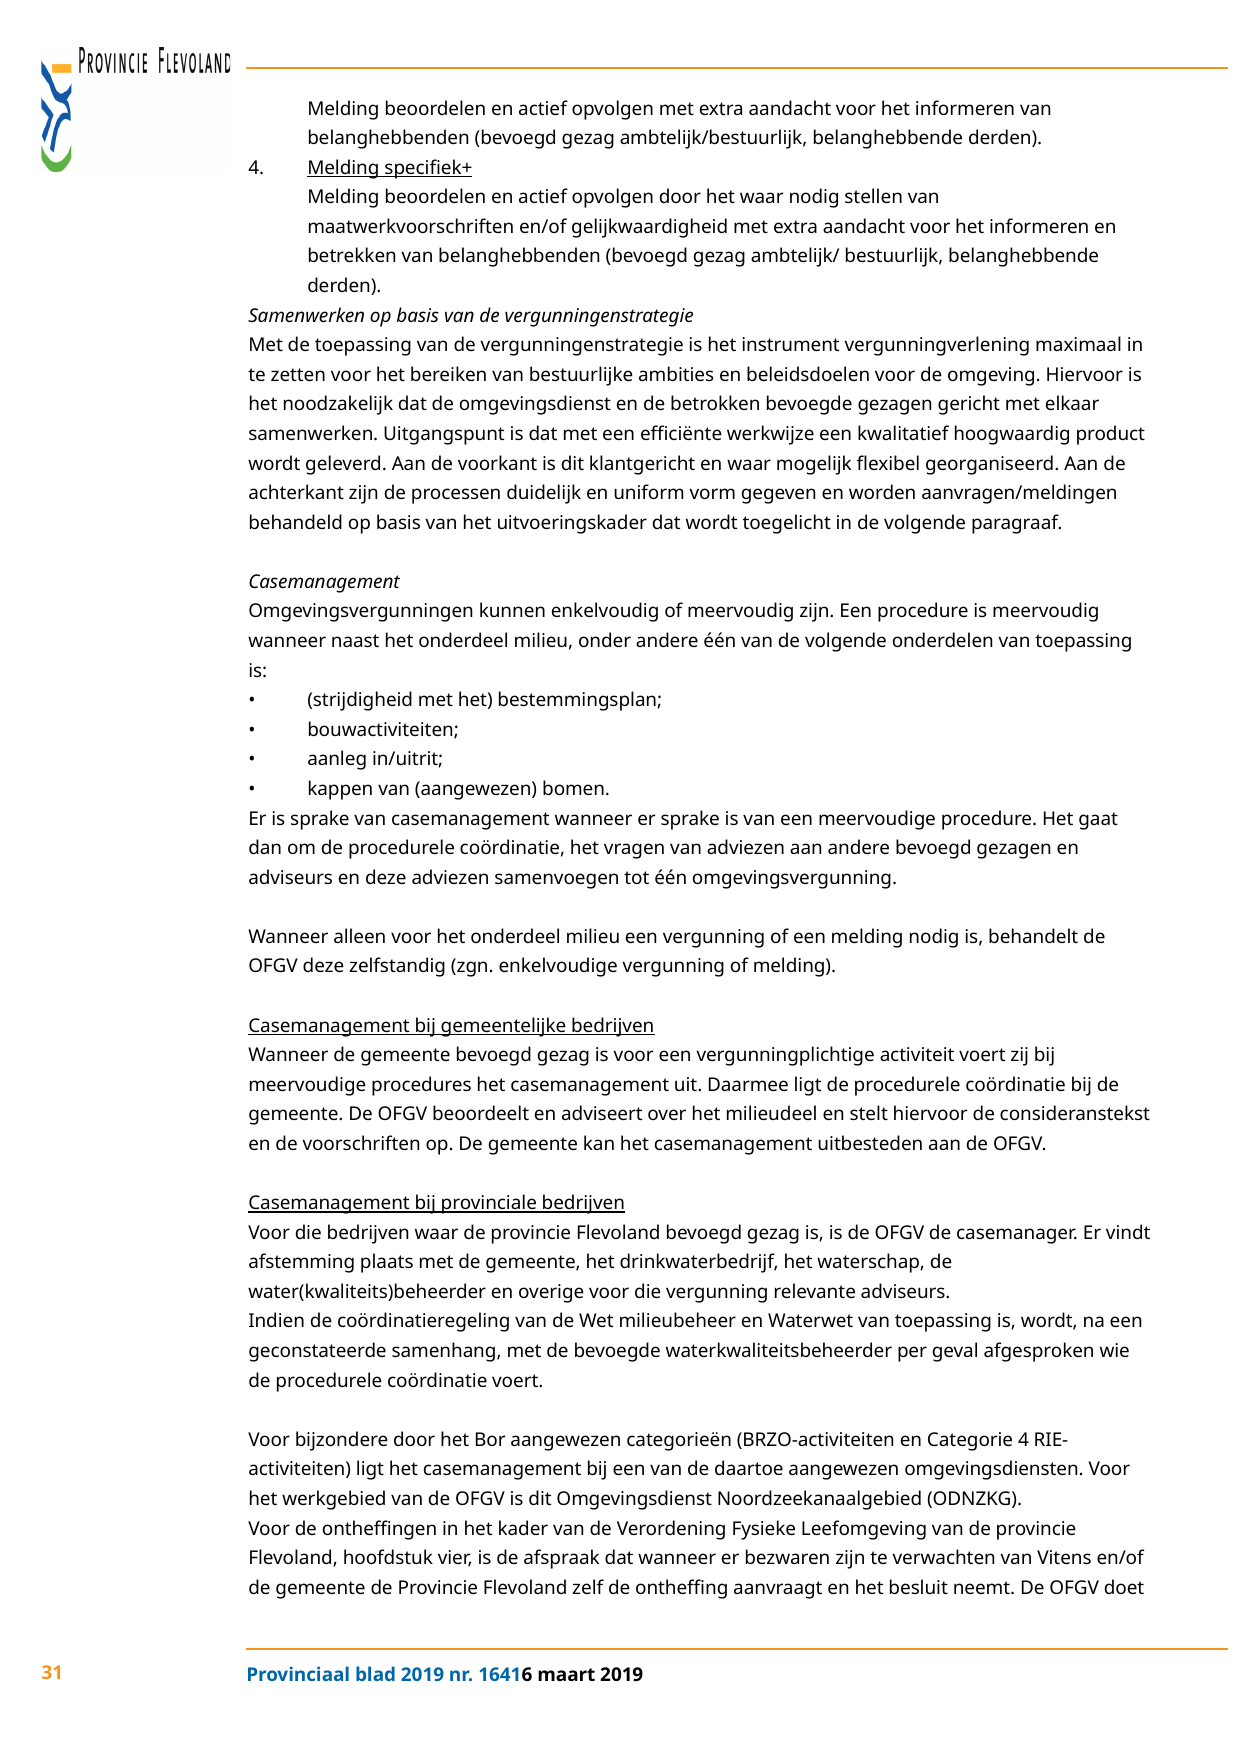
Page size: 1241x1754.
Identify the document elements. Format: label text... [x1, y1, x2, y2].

list bouwactiviteiten; [248, 716, 1152, 742]
text Samenwerken op basis van de vergunningenstrategie [248, 302, 1152, 328]
picture [41, 47, 231, 172]
text Casemanagement [248, 568, 1152, 594]
list (strijdigheid met het) bestemmingsplan; [248, 686, 1152, 712]
text Er is sprake van casemanagement wanneer er sprake is van een meervoudige procedure. Het gaat dan om de procedurele coördinatie, het vragen van adviezen aan andere bevoegd gezagen en adviseurs en deze adviezen samenvoegen tot één omgevingsvergunning. [248, 805, 1152, 890]
list kappen van (aangewezen) bomen. [248, 775, 1152, 801]
list Melding beoordelen en actief opvolgen door het waar nodig stellen van maatwerkvoorschriften en/of gelijkwaardigheid met extra aandacht voor het informeren en betrekken van belanghebbenden (bevoegd gezag ambtelijk/ bestuurlijk, belanghebbende derden). [248, 183, 1152, 298]
text Wanneer de gemeente bevoegd gezag is voor een vergunningplichtige activiteit voert zij bij meervoudige procedures het casemanagement uit. Daarmee ligt de procedurele coördinatie bij de gemeente. De OFGV beoordeelt en adviseert over het milieudeel en stelt hiervoor de consideranstekst en de voorschriften op. De gemeente kan het casemanagement uitbesteden aan de OFGV. [248, 1041, 1152, 1156]
text Casemanagement bij provinciale bedrijven [248, 1189, 1152, 1215]
text Omgevingsvergunningen kunnen enkelvoudig of meervoudig zijn. Een procedure is meervoudig wanneer naast het onderdeel milieu, onder andere één van de volgende onderdelen van toepassing is: [248, 598, 1152, 683]
text Voor bijzondere door het Bor aangewezen categorieën (BRZO-activiteiten en Categorie 4 RIE-activiteiten) ligt het casemanagement bij een van de daartoe aangewezen omgevingsdiensten. Voor het werkgebied van de OFGV is dit Omgevingsdienst Noordzeekanaalgebied (ODNZKG). [248, 1426, 1152, 1511]
list Melding beoordelen en actief opvolgen met extra aandacht voor het informeren van belanghebbenden (bevoegd gezag ambtelijk/bestuurlijk, belanghebbende derden). [248, 95, 1152, 150]
text Voor die bedrijven waar de provincie Flevoland bevoegd gezag is, is de OFGV de casemanager. Er vindt afstemming plaats met de gemeente, het drinkwaterbedrijf, het waterschap, de water(kwaliteits)beheerder en overige voor die vergunning relevante adviseurs. [248, 1219, 1152, 1304]
text Voor de ontheffingen in het kader van de Verordening Fysieke Leefomgeving van de provincie Flevoland, hoofdstuk vier, is de afspraak dat wanneer er bezwaren zijn te verwachten van Vitens en/of de gemeente de Provincie Flevoland zelf de ontheffing aanvraagt en het besluit neemt. De OFGV doet [248, 1515, 1152, 1600]
text Met de toepassing van de vergunningenstrategie is het instrument vergunningverlening maximaal in te zetten voor het bereiken van bestuurlijke ambities en beleidsdoelen voor de omgeving. Hiervoor is het noodzakelijk dat de omgevingsdienst en de betrokken bevoegde gezagen gericht met elkaar samenwerken. Uitgangspunt is dat met een efficiënte werkwijze een kwalitatief hoogwaardig product wordt geleverd. Aan de voorkant is dit klantgericht en waar mogelijk flexibel georganiseerd. Aan de achterkant zijn de processen duidelijk en uniform vorm gegeven en worden aanvragen/meldingen behandeld op basis van het uitvoeringskader dat wordt toegelicht in de volgende paragraaf. [248, 331, 1152, 535]
text Casemanagement bij gemeentelijke bedrijven [248, 1012, 1152, 1038]
text Wanneer alleen voor het onderdeel milieu een vergunning of een melding nodig is, behandelt de OFGV deze zelfstandig (zgn. enkelvoudige vergunning of melding). [248, 923, 1152, 978]
list Melding specifiek+ [248, 154, 1152, 180]
list aanleg in/uitrit; [248, 746, 1152, 771]
text Indien de coördinatieregeling van de Wet milieubeheer en Waterwet van toepassing is, wordt, na een geconstateerde samenhang, met de bevoegde waterkwaliteitsbeheerder per geval afgesproken wie de procedurele coördinatie voert. [248, 1308, 1152, 1393]
